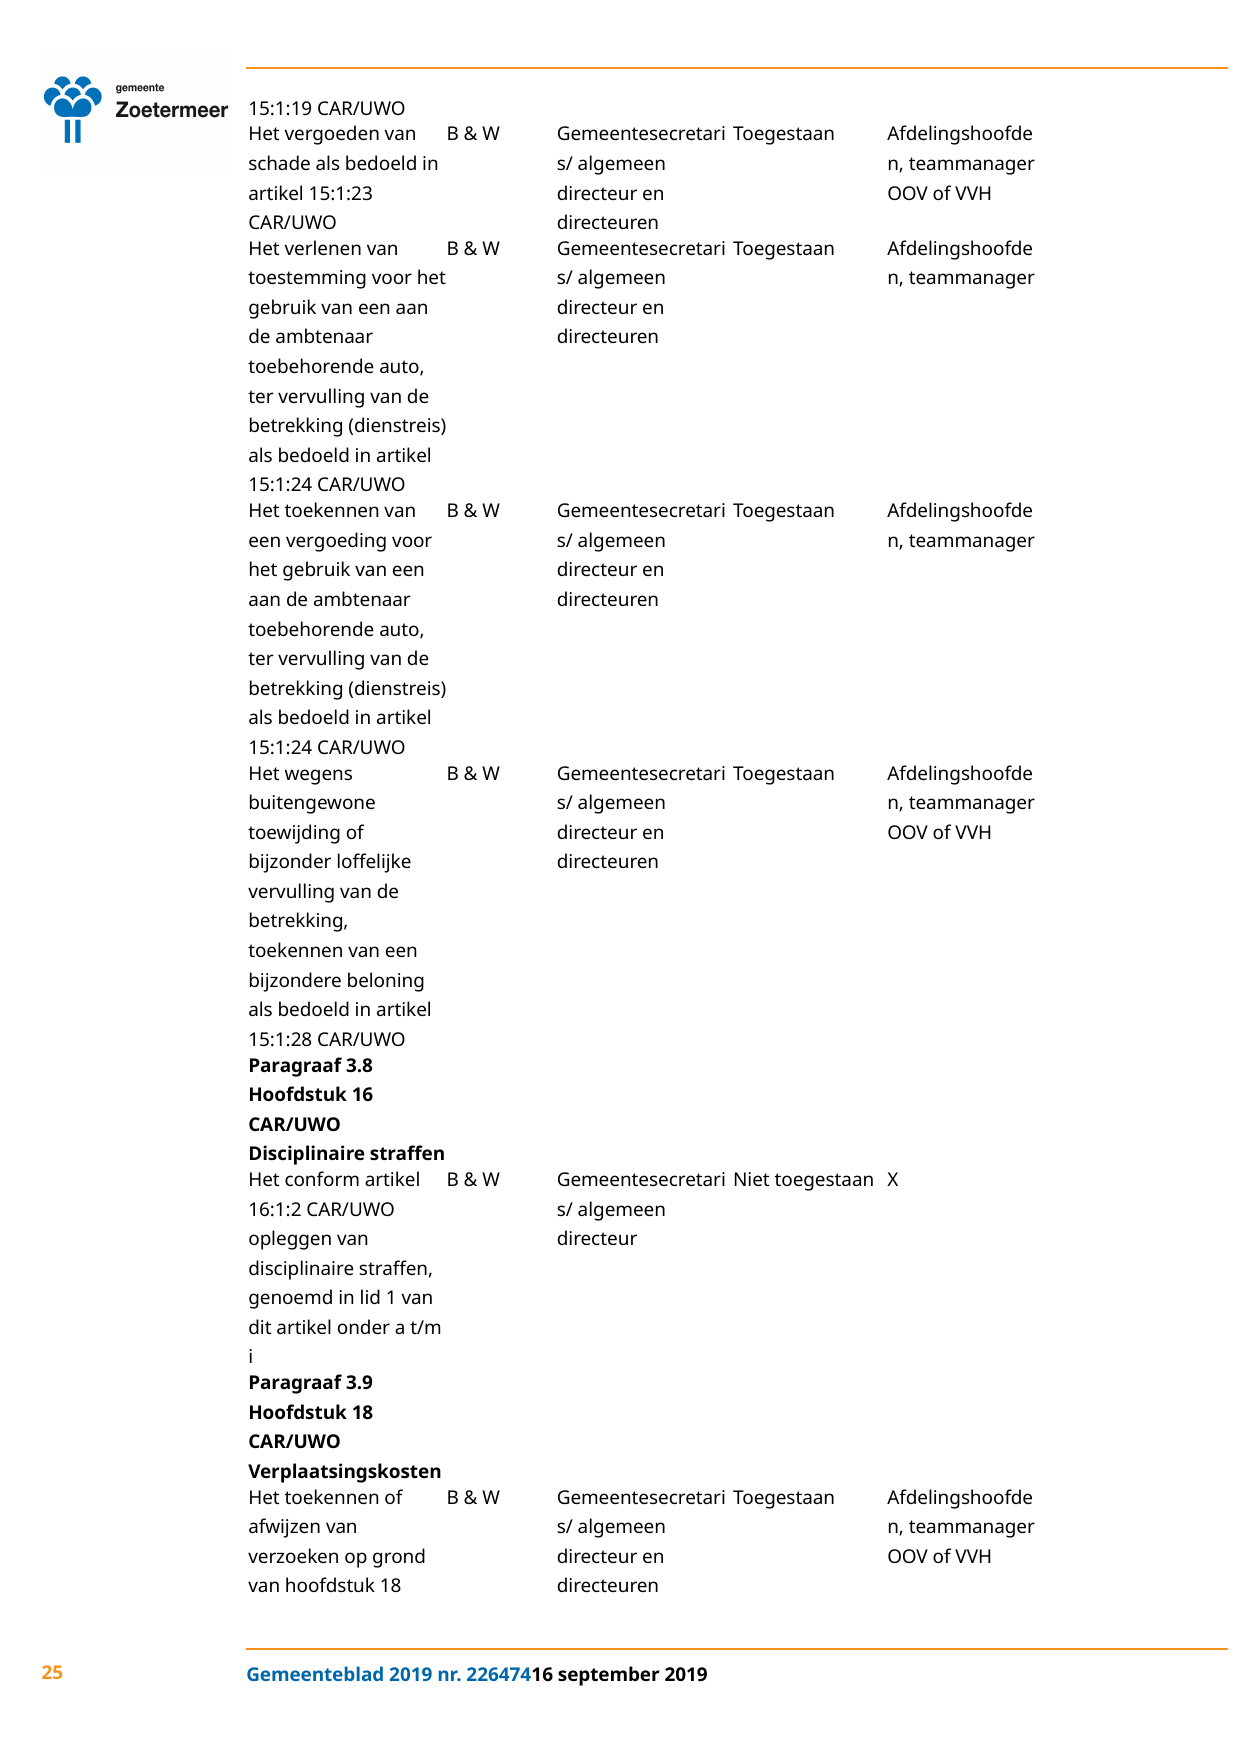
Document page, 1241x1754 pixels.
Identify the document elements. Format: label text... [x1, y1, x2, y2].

table_cell [446, 1052, 557, 1166]
table_cell Toegestaan [733, 235, 887, 497]
table_cell B & W [446, 760, 557, 1052]
table_cell [733, 1370, 887, 1484]
table_cell [733, 95, 887, 121]
table_cell Afdelingshoofden, teammanager [887, 498, 1041, 760]
table_cell [733, 1052, 887, 1166]
table_cell Het wegens buitengewone toewijding of bijzonder loffelijke vervulling van de betrekking, toekennen van een bijzondere beloning als bedoeld in artikel 15:1:28 CAR/UWO [248, 760, 446, 1052]
picture [41, 47, 231, 172]
table_cell Gemeentesecretaris/ algemeen directeur en directeuren [557, 121, 733, 235]
table_cell Toegestaan [733, 1484, 887, 1598]
table_cell Afdelingshoofden, teammanager OOV of VVH [887, 760, 1041, 1052]
table_cell 15:1:19 CAR/UWO [248, 95, 446, 121]
table_cell B & W [446, 121, 557, 235]
table_cell Gemeentesecretaris/ algemeen directeur en directeuren [557, 760, 733, 1052]
table_cell [446, 1370, 557, 1484]
table_cell Toegestaan [733, 121, 887, 235]
table_cell B & W [446, 498, 557, 760]
table_cell Paragraaf 3.9 Hoofdstuk 18 CAR/UWO Verplaatsingskosten [248, 1370, 446, 1484]
table_cell [887, 95, 1041, 121]
table_cell Gemeentesecretaris/ algemeen directeur en directeuren [557, 235, 733, 497]
table_cell X [887, 1166, 1041, 1369]
table_cell Toegestaan [733, 498, 887, 760]
table_cell [557, 1052, 733, 1166]
table_cell Niet toegestaan [733, 1166, 887, 1369]
table_cell B & W [446, 235, 557, 497]
table_cell Het vergoeden van schade als bedoeld in artikel 15:1:23 CAR/UWO [248, 121, 446, 235]
table_cell [446, 95, 557, 121]
table_cell Het toekennen of afwijzen van verzoeken op grond van hoofdstuk 18 [248, 1484, 446, 1598]
table_cell B & W [446, 1484, 557, 1598]
table_cell Afdelingshoofden, teammanager OOV of VVH [887, 1484, 1041, 1598]
table_cell Gemeentesecretaris/ algemeen directeur en directeuren [557, 498, 733, 760]
table_cell [887, 1052, 1041, 1166]
table_cell Het conform artikel 16:1:2 CAR/UWO opleggen van disciplinaire straffen, genoemd in lid 1 van dit artikel onder a t/m i [248, 1166, 446, 1369]
table_cell Gemeentesecretaris/ algemeen directeur en directeuren [557, 1484, 733, 1598]
table_cell [557, 95, 733, 121]
table_cell Het verlenen van toestemming voor het gebruik van een aan de ambtenaar toebehorende auto, ter vervulling van de betrekking (dienstreis) als bedoeld in artikel 15:1:24 CAR/UWO [248, 235, 446, 497]
table_cell Paragraaf 3.8 Hoofdstuk 16 CAR/UWO Disciplinaire straffen [248, 1052, 446, 1166]
table_cell Afdelingshoofden, teammanager OOV of VVH [887, 121, 1041, 235]
table_cell [557, 1370, 733, 1484]
table_cell Toegestaan [733, 760, 887, 1052]
table_cell Gemeentesecretaris/ algemeen directeur [557, 1166, 733, 1369]
table_cell B & W [446, 1166, 557, 1369]
table_cell Afdelingshoofden, teammanager [887, 235, 1041, 497]
table_cell [887, 1370, 1041, 1484]
table_cell Het toekennen van een vergoeding voor het gebruik van een aan de ambtenaar toebehorende auto, ter vervulling van de betrekking (dienstreis) als bedoeld in artikel 15:1:24 CAR/UWO [248, 498, 446, 760]
